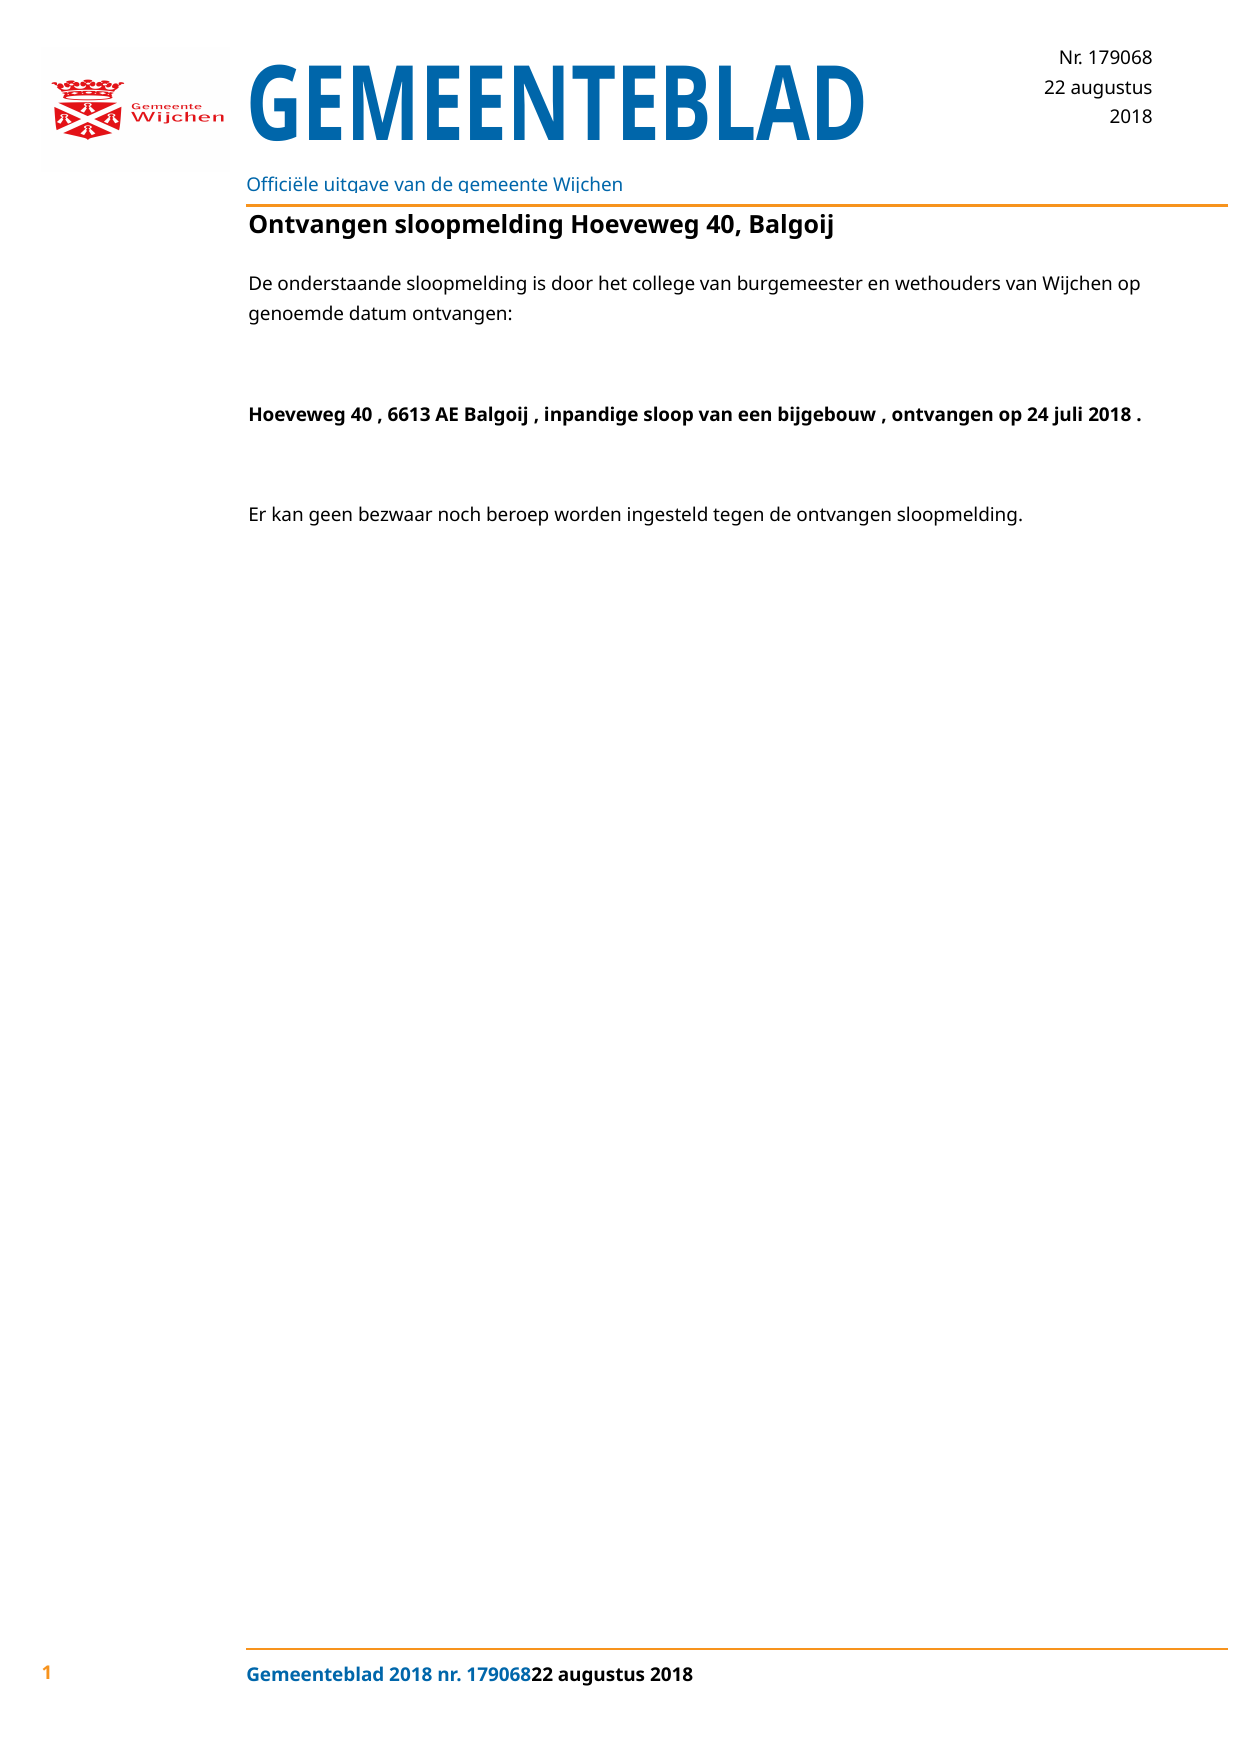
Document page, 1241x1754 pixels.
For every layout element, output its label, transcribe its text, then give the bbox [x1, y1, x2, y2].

text De onderstaande sloopmelding is door het college van burgemeester en wethouders van Wijchen op genoemde datum ontvangen: [248, 270, 1152, 326]
text Hoeveweg 40 , 6613 AE Balgoij , inpandige sloop van een bijgebouw , ontvangen op 24 juli 2018 . [248, 401, 1152, 426]
text Ontvangen sloopmelding Hoeveweg 40, Balgoij [248, 207, 1152, 241]
picture [41, 47, 231, 172]
text Er kan geen bezwaar noch beroep worden ingesteld tegen de ontvangen sloopmelding. [248, 502, 1152, 527]
